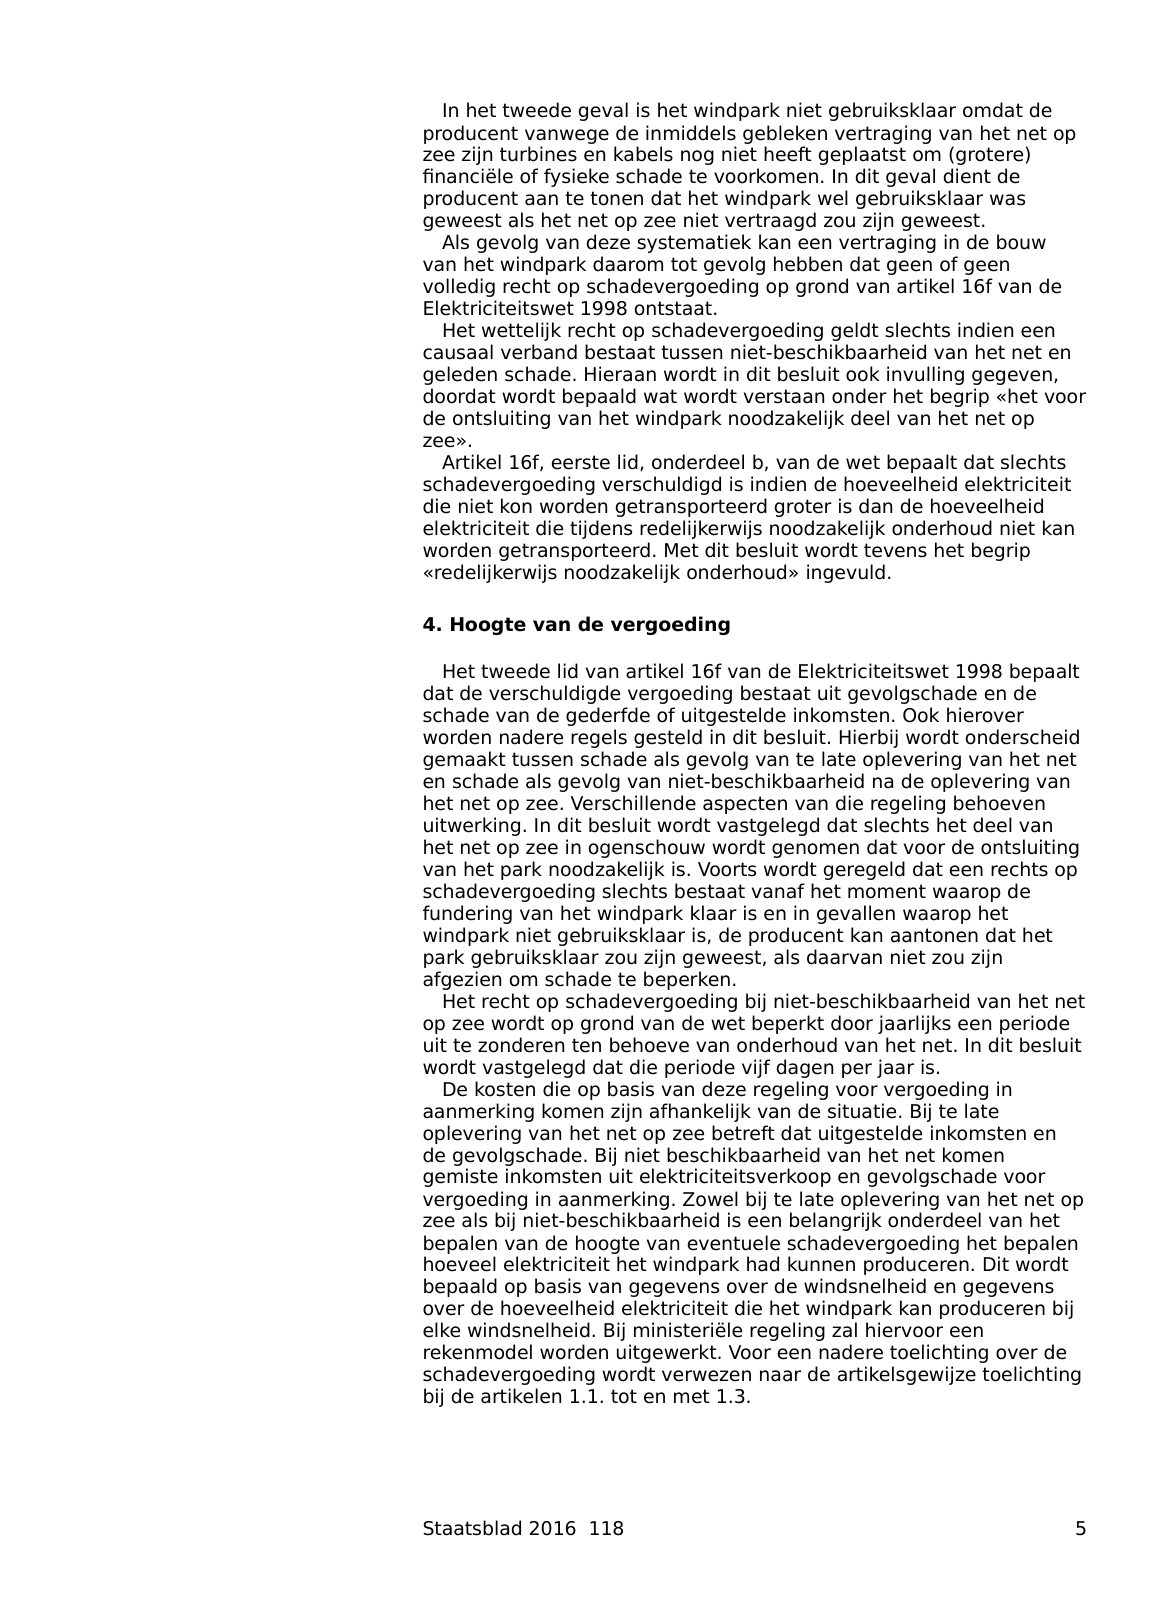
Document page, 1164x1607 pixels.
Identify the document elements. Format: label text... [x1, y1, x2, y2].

text Het recht op schadevergoeding bij niet-beschikbaarheid van het net op zee wordt op grond van de wet beperkt door jaarlijks een periode uit te zonderen ten behoeve van onderhoud van het net. In dit besluit wordt vastgelegd dat die periode vijf dagen per jaar is. [422, 991, 1087, 1078]
text Het tweede lid van artikel 16f van de Elektriciteitswet 1998 bepaalt dat de verschuldigde vergoeding bestaat uit gevolgschade en de schade van de gederfde of uitgestelde inkomsten. Ook hierover worden nadere regels gesteld in dit besluit. Hierbij wordt onderscheid gemaakt tussen schade als gevolg van te late oplevering van het net en schade als gevolg van niet-beschikbaarheid na de oplevering van het net op zee. Verschillende aspecten van die regeling behoeven uitwerking. In dit besluit wordt vastgelegd dat slechts het deel van het net op zee in ogenschouw wordt genomen dat voor de ontsluiting van het park noodzakelijk is. Voorts wordt geregeld dat een rechts op schadevergoeding slechts bestaat vanaf het moment waarop de fundering van het windpark klaar is en in gevallen waarop het windpark niet gebruiksklaar is, de producent kan aantonen dat het park gebruiksklaar zou zijn geweest, als daarvan niet zou zijn afgezien om schade te beperken. [422, 661, 1087, 991]
text Artikel 16f, eerste lid, onderdeel b, van de wet bepaalt dat slechts schadevergoeding verschuldigd is indien de hoeveelheid elektriciteit die niet kon worden getransporteerd groter is dan de hoeveelheid elektriciteit die tijdens redelijkerwijs noodzakelijk onderhoud niet kan worden getransporteerd. Met dit besluit wordt tevens het begrip «redelijkerwijs noodzakelijk onderhoud» ingevuld. [422, 452, 1087, 584]
subtitle 4. Hoogte van de vergoeding [422, 614, 1087, 636]
text De kosten die op basis van deze regeling voor vergoeding in aanmerking komen zijn afhankelijk van de situatie. Bij te late oplevering van het net op zee betreft dat uitgestelde inkomsten en de gevolgschade. Bij niet beschikbaarheid van het net komen gemiste inkomsten uit elektriciteitsverkoop en gevolgschade voor vergoeding in aanmerking. Zowel bij te late oplevering van het net op zee als bij niet-beschikbaarheid is een belangrijk onderdeel van het bepalen van de hoogte van eventuele schadevergoeding het bepalen hoeveel elektriciteit het windpark had kunnen produceren. Dit wordt bepaald op basis van gegevens over de windsnelheid en gegevens over de hoeveelheid elektriciteit die het windpark kan produceren bij elke windsnelheid. Bij ministeriële regeling zal hiervoor een rekenmodel worden uitgewerkt. Voor een nadere toelichting over de schadevergoeding wordt verwezen naar de artikelsgewijze toelichting bij de artikelen 1.1. tot en met 1.3. [422, 1078, 1087, 1408]
text Als gevolg van deze systematiek kan een vertraging in de bouw van het windpark daarom tot gevolg hebben dat geen of geen volledig recht op schadevergoeding op grond van artikel 16f van de Elektriciteitswet 1998 ontstaat. [422, 232, 1087, 320]
text Het wettelijk recht op schadevergoeding geldt slechts indien een causaal verband bestaat tussen niet-beschikbaarheid van het net en geleden schade. Hieraan wordt in dit besluit ook invulling gegeven, doordat wordt bepaald wat wordt verstaan onder het begrip «het voor de ontsluiting van het windpark noodzakelijk deel van het net op zee». [422, 320, 1087, 452]
text In het tweede geval is het windpark niet gebruiksklaar omdat de producent vanwege de inmiddels gebleken vertraging van het net op zee zijn turbines en kabels nog niet heeft geplaatst om (grotere) financiële of fysieke schade te voorkomen. In dit geval dient de producent aan te tonen dat het windpark wel gebruiksklaar was geweest als het net op zee niet vertraagd zou zijn geweest. [422, 100, 1087, 232]
